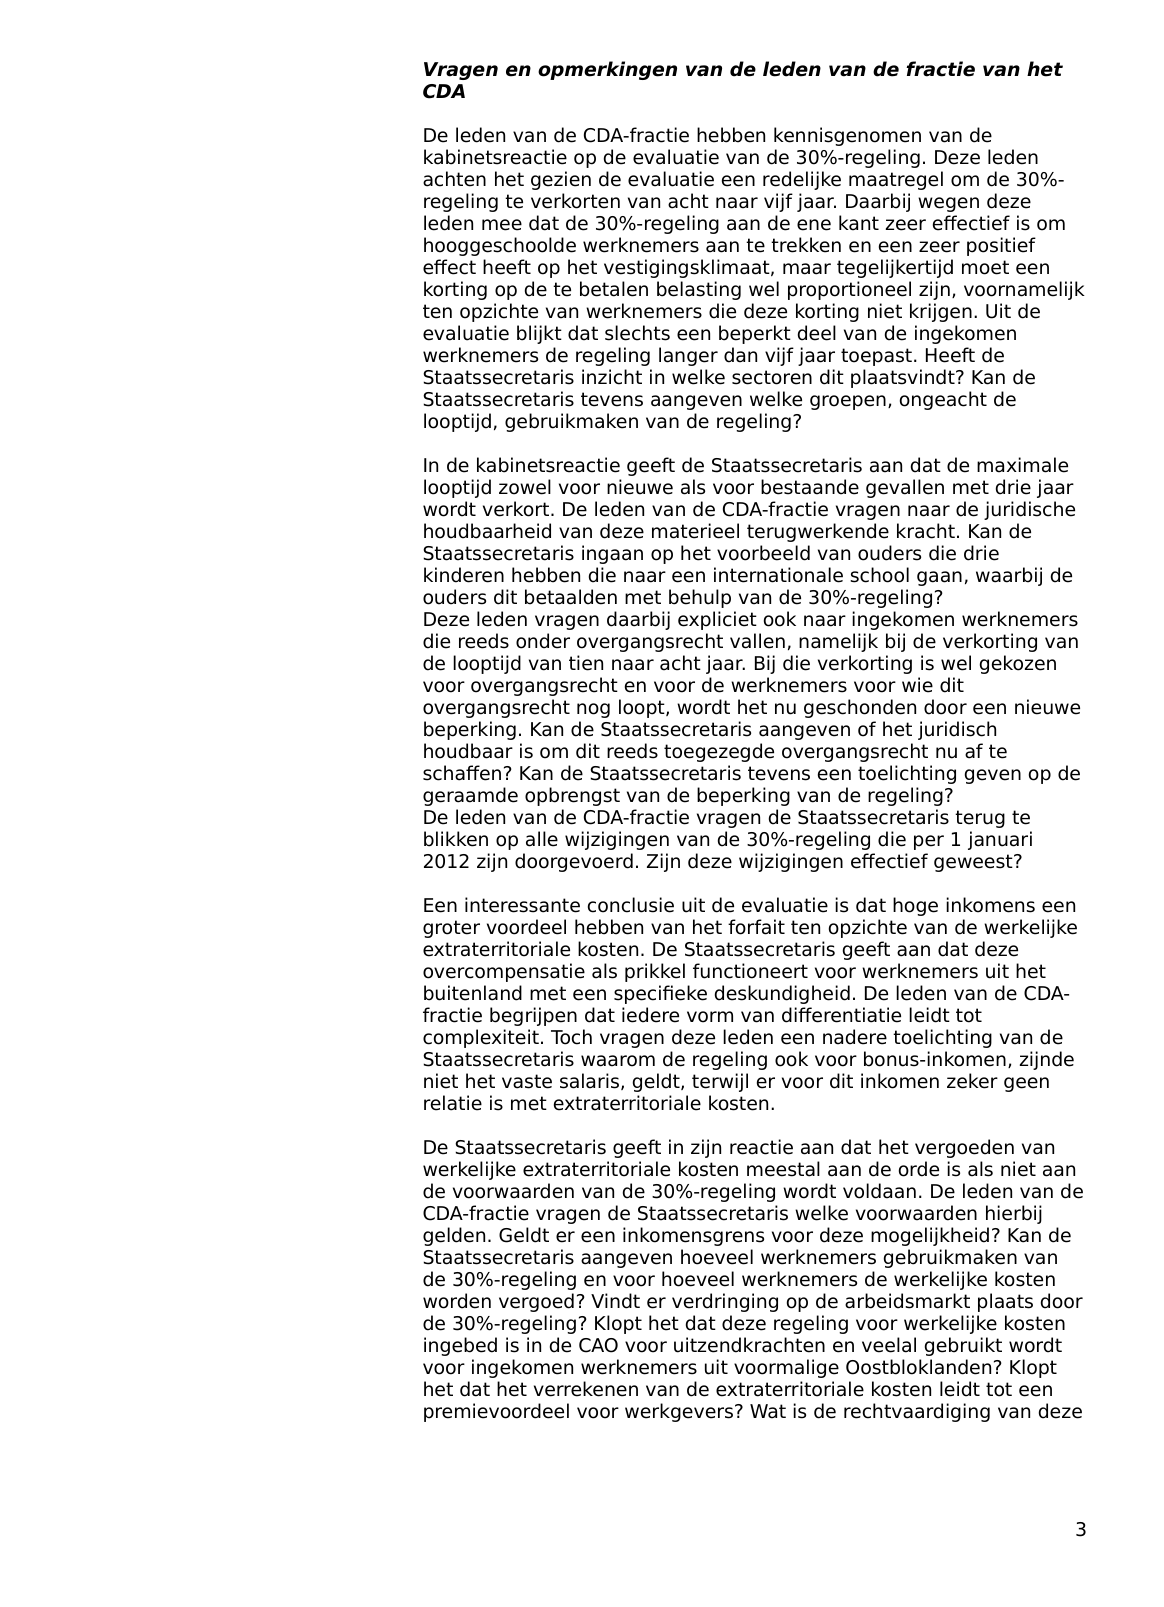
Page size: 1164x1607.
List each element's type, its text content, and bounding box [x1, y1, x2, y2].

text In de kabinetsreactie geeft de Staatssecretaris aan dat de maximale looptijd zowel voor nieuwe als voor bestaande gevallen met drie jaar wordt verkort. De leden van de CDA-fractie vragen naar de juridische houdbaarheid van deze materieel terugwerkende kracht. Kan de Staatssecretaris ingaan op het voorbeeld van ouders die drie kinderen hebben die naar een internationale school gaan, waarbij de ouders dit betaalden met behulp van de 30%-regeling? [422, 455, 1087, 609]
text Een interessante conclusie uit de evaluatie is dat hoge inkomens een groter voordeel hebben van het forfait ten opzichte van de werkelijke extraterritoriale kosten. De Staatssecretaris geeft aan dat deze overcompensatie als prikkel functioneert voor werknemers uit het buitenland met een specifieke deskundigheid. De leden van de CDA-fractie begrijpen dat iedere vorm van differentiatie leidt tot complexiteit. Toch vragen deze leden een nadere toelichting van de Staatssecretaris waarom de regeling ook voor bonus-inkomen, zijnde niet het vaste salaris, geldt, terwijl er voor dit inkomen zeker geen relatie is met extraterritoriale kosten. [422, 895, 1087, 1115]
text Deze leden vragen daarbij expliciet ook naar ingekomen werknemers die reeds onder overgangsrecht vallen, namelijk bij de verkorting van de looptijd van tien naar acht jaar. Bij die verkorting is wel gekozen voor overgangsrecht en voor de werknemers voor wie dit overgangsrecht nog loopt, wordt het nu geschonden door een nieuwe beperking. Kan de Staatssecretaris aangeven of het juridisch houdbaar is om dit reeds toegezegde overgangsrecht nu af te schaffen? Kan de Staatssecretaris tevens een toelichting geven op de geraamde opbrengst van de beperking van de regeling? [422, 609, 1087, 807]
text De leden van de CDA-fractie vragen de Staatssecretaris terug te blikken op alle wijzigingen van de 30%-regeling die per 1 januari 2012 zijn doorgevoerd. Zijn deze wijzigingen effectief geweest? [422, 807, 1087, 873]
text De Staatssecretaris geeft in zijn reactie aan dat het vergoeden van werkelijke extraterritoriale kosten meestal aan de orde is als niet aan de voorwaarden van de 30%-regeling wordt voldaan. De leden van de CDA-fractie vragen de Staatssecretaris welke voorwaarden hierbij gelden. Geldt er een inkomensgrens voor deze mogelijkheid? Kan de Staatssecretaris aangeven hoeveel werknemers gebruikmaken van de 30%-regeling en voor hoeveel werknemers de werkelijke kosten worden vergoed? Vindt er verdringing op de arbeidsmarkt plaats door de 30%-regeling? Klopt het dat deze regeling voor werkelijke kosten ingebed is in de CAO voor uitzendkrachten en veelal gebruikt wordt voor ingekomen werknemers uit voormalige Oostbloklanden? Klopt het dat het verrekenen van de extraterritoriale kosten leidt tot een premievoordeel voor werkgevers? Wat is de rechtvaardiging van deze [422, 1137, 1087, 1423]
subtitle Vragen en opmerkingen van de leden van de fractie van het CDA [422, 59, 1087, 103]
text De leden van de CDA-fractie hebben kennisgenomen van de kabinetsreactie op de evaluatie van de 30%-regeling. Deze leden achten het gezien de evaluatie een redelijke maatregel om de 30%-regeling te verkorten van acht naar vijf jaar. Daarbij wegen deze leden mee dat de 30%-regeling aan de ene kant zeer effectief is om hooggeschoolde werknemers aan te trekken en een zeer positief effect heeft op het vestigingsklimaat, maar tegelijkertijd moet een korting op de te betalen belasting wel proportioneel zijn, voornamelijk ten opzichte van werknemers die deze korting niet krijgen. Uit de evaluatie blijkt dat slechts een beperkt deel van de ingekomen werknemers de regeling langer dan vijf jaar toepast. Heeft de Staatssecretaris inzicht in welke sectoren dit plaatsvindt? Kan de Staatssecretaris tevens aangeven welke groepen, ongeacht de looptijd, gebruikmaken van de regeling? [422, 125, 1087, 433]
